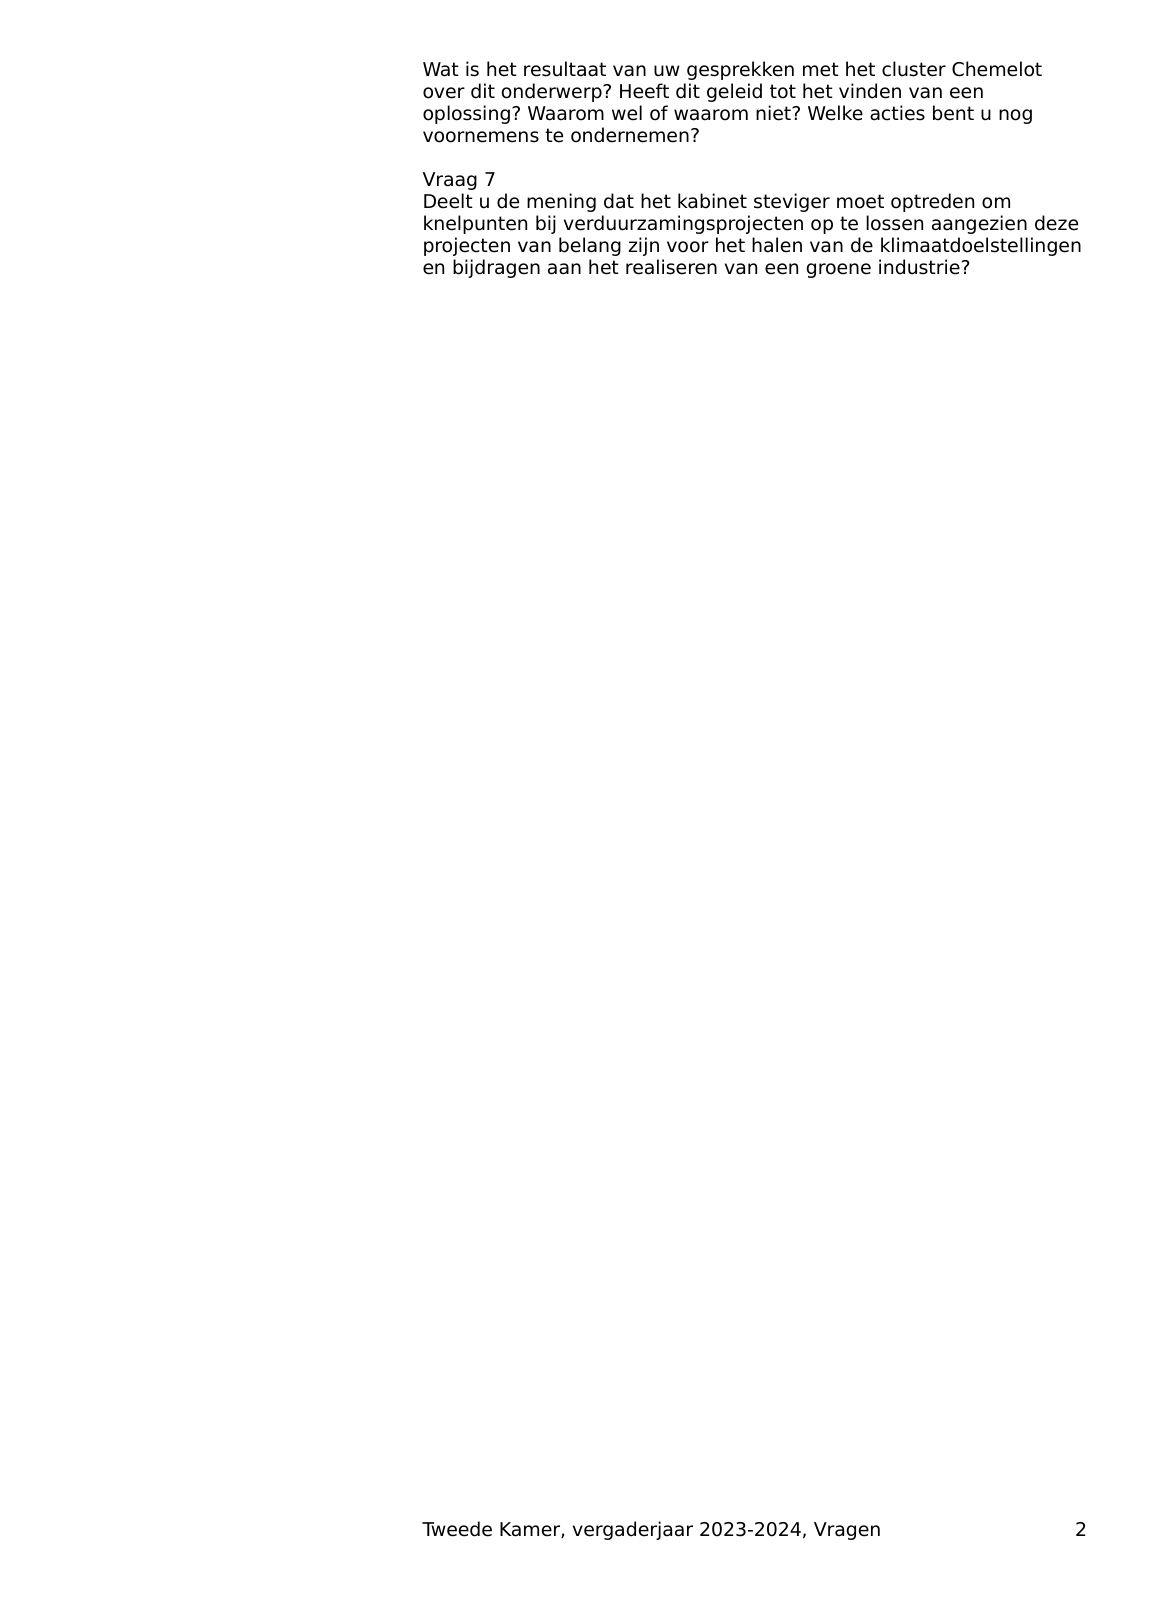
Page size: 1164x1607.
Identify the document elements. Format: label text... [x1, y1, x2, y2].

text Deelt u de mening dat het kabinet steviger moet optreden om knelpunten bij verduurzamingsprojecten op te lossen aangezien deze projecten van belang zijn voor het halen van de klimaatdoelstellingen en bijdragen aan het realiseren van een groene industrie? [422, 191, 1087, 279]
text Wat is het resultaat van uw gesprekken met het cluster Chemelot over dit onderwerp? Heeft dit geleid tot het vinden van een oplossing? Waarom wel of waarom niet? Welke acties bent u nog voornemens te ondernemen? [422, 59, 1087, 147]
text Vraag 7 [422, 169, 1087, 191]
